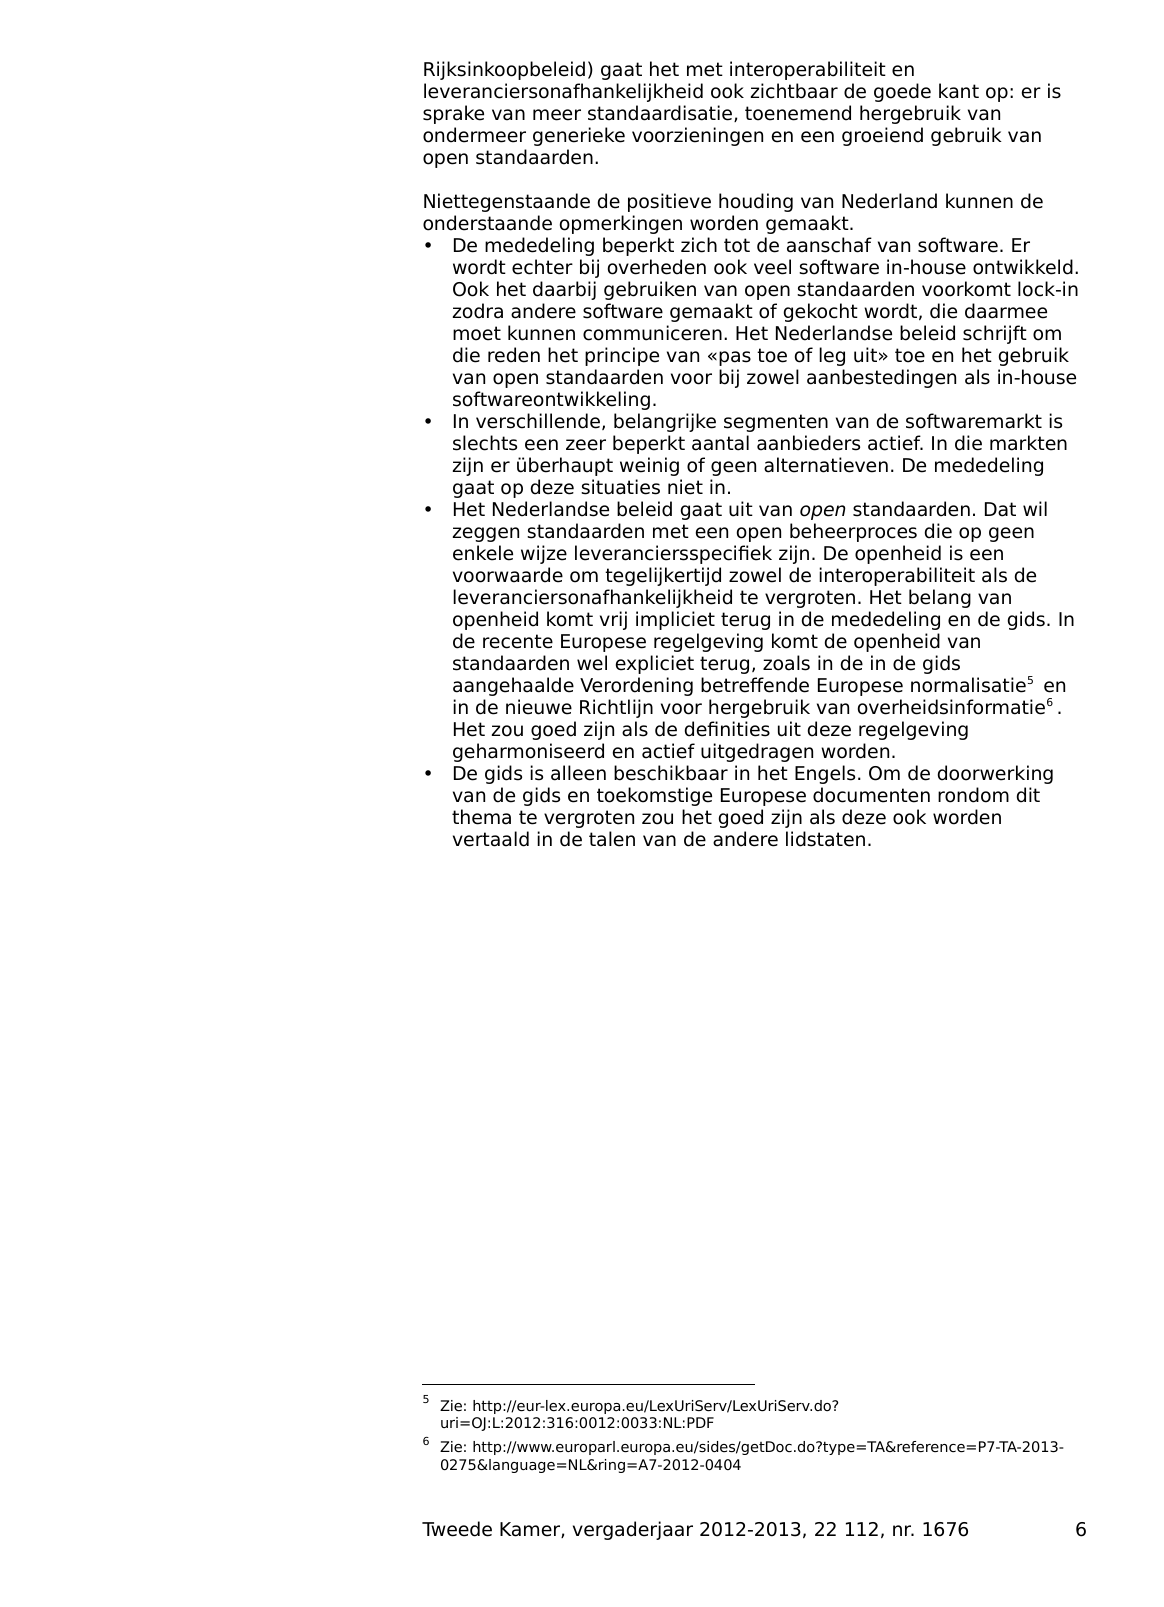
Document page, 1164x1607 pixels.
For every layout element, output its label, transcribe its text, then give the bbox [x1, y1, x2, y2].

text Rijksinkoopbeleid) gaat het met interoperabiliteit en leveranciersonafhankelijkheid ook zichtbaar de goede kant op: er is sprake van meer standaardisatie, toenemend hergebruik van ondermeer generieke voorzieningen en een groeiend gebruik van open standaarden. [422, 59, 1087, 169]
text • In verschillende, belangrijke segmenten van de softwaremarkt is slechts een zeer beperkt aantal aanbieders actief. In die markten zijn er überhaupt weinig of geen alternatieven. De mededeling gaat op deze situaties niet in. [422, 411, 1087, 499]
text • Het Nederlandse beleid gaat uit van open standaarden. Dat wil zeggen standaarden met een open beheerproces die op geen enkele wijze leveranciersspecifiek zijn. De openheid is een voorwaarde om tegelijkertijd zowel de interoperabiliteit als de leveranciersonafhankelijkheid te vergroten. Het belang van openheid komt vrij impliciet terug in de mededeling en de gids. In de recente Europese regelgeving komt de openheid van standaarden wel expliciet terug, zoals in de in de gids aangehaalde Verordening betreffende Europese normalisatie en in de nieuwe Richtlijn voor hergebruik van overheidsinformatie. Het zou goed zijn als de definities uit deze regelgeving geharmoniseerd en actief uitgedragen worden. [422, 499, 1087, 763]
text Zie: http://www.europarl.europa.eu/sides/getDoc.do?type=TA&reference=P7-TA-2013-0275&language=NL&ring=A7-2012-0404 [422, 1435, 1087, 1474]
text Niettegenstaande de positieve houding van Nederland kunnen de onderstaande opmerkingen worden gemaakt. [422, 191, 1087, 235]
text • De mededeling beperkt zich tot de aanschaf van software. Er wordt echter bij overheden ook veel software in-house ontwikkeld. Ook het daarbij gebruiken van open standaarden voorkomt lock-in zodra andere software gemaakt of gekocht wordt, die daarmee moet kunnen communiceren. Het Nederlandse beleid schrijft om die reden het principe van «pas toe of leg uit» toe en het gebruik van open standaarden voor bij zowel aanbestedingen als in-house softwareontwikkeling. [422, 235, 1087, 411]
text • De gids is alleen beschikbaar in het Engels. Om de doorwerking van de gids en toekomstige Europese documenten rondom dit thema te vergroten zou het goed zijn als deze ook worden vertaald in de talen van de andere lidstaten. [422, 763, 1087, 851]
text Zie: http://eur-lex.europa.eu/LexUriServ/LexUriServ.do?uri=OJ:L:2012:316:0012:0033:NL:PDF [422, 1393, 1087, 1432]
